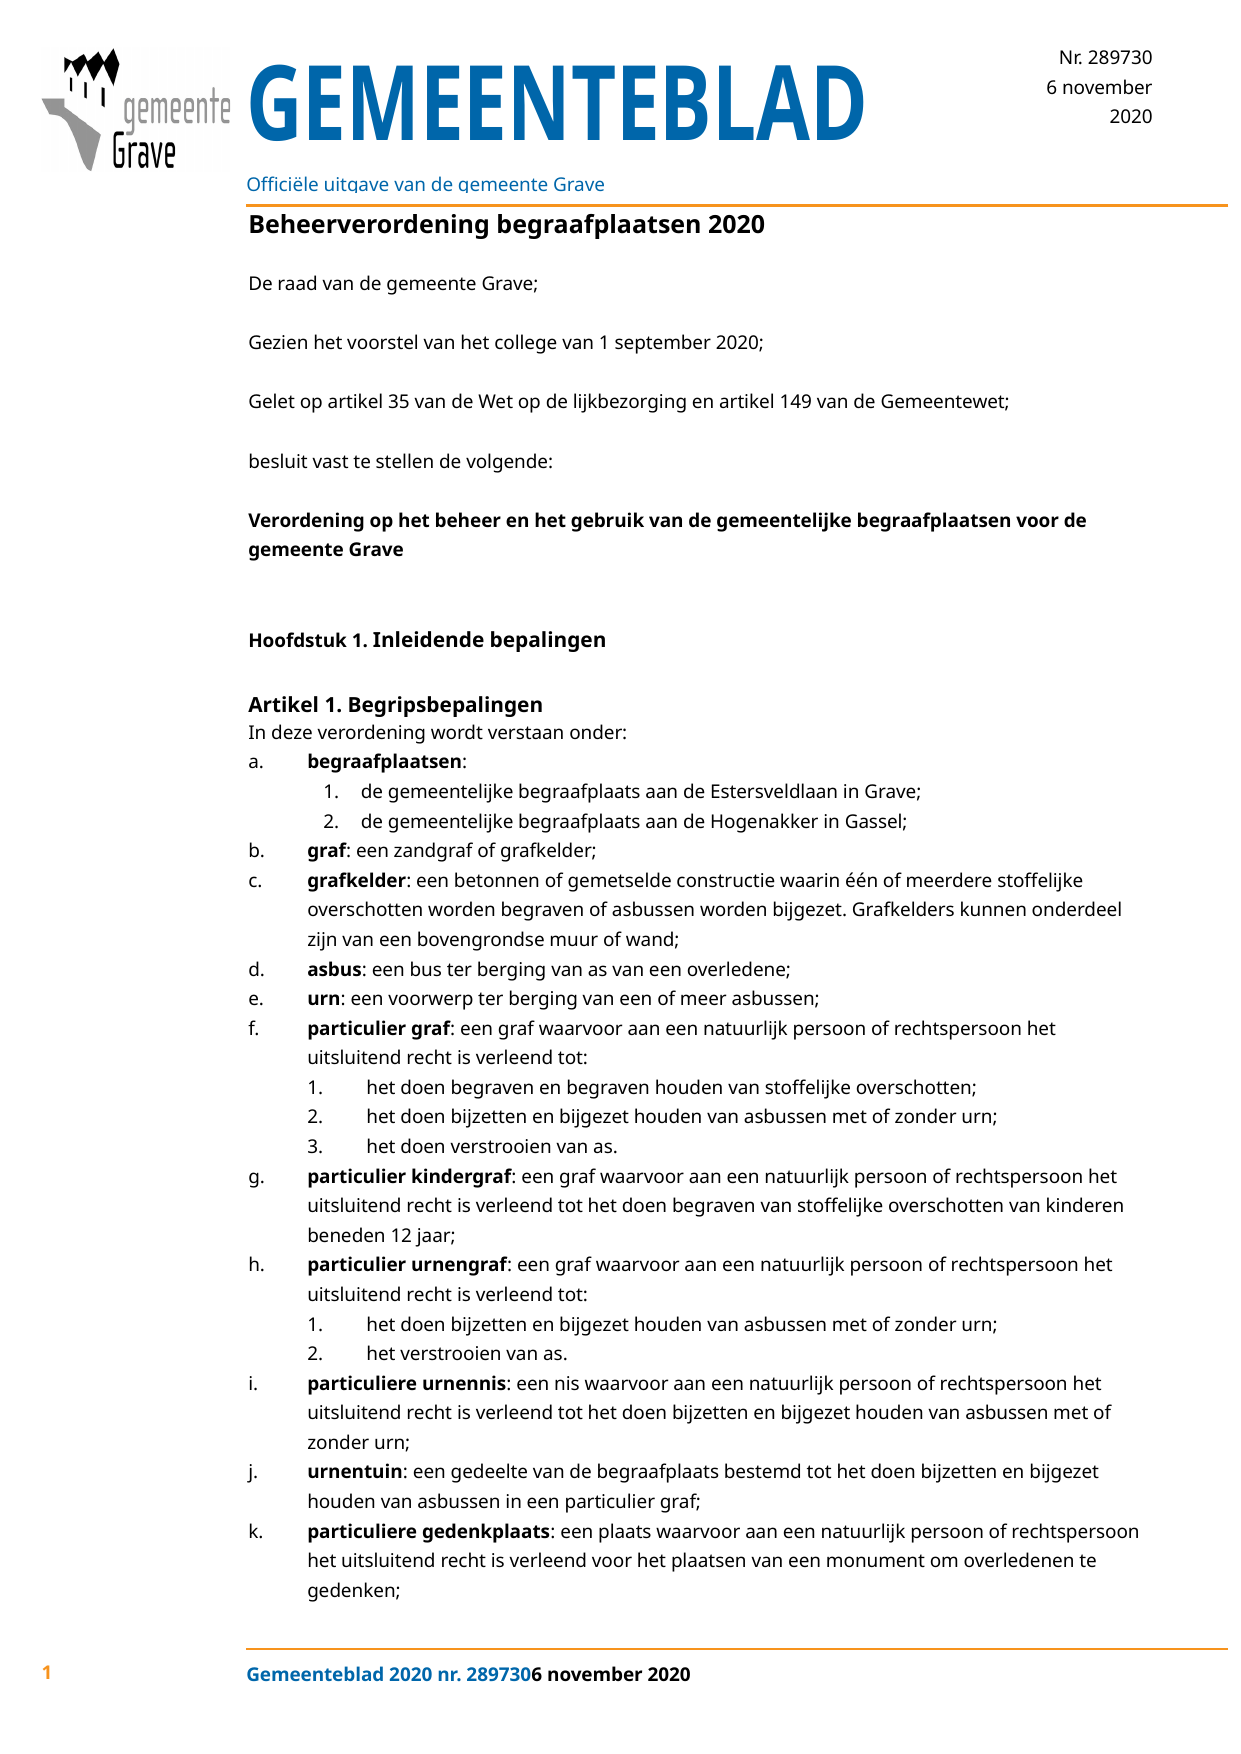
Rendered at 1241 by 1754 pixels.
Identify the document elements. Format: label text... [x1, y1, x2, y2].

text Gelet op artikel 35 van de Wet op de lijkbezorging en artikel 149 van de Gemeentewet; [248, 389, 1152, 414]
list het doen bijzetten en bijgezet houden van asbussen met of zonder urn; [307, 1104, 1152, 1129]
list de gemeentelijke begraafplaats aan de Hogenakker in Gassel; [323, 808, 1152, 833]
picture [41, 47, 231, 172]
text Verordening op het beheer en het gebruik van de gemeentelijke begraafplaatsen voor de gemeente Grave [248, 507, 1152, 562]
text De raad van de gemeente Grave; [248, 270, 1152, 296]
list grafkelder: een betonnen of gemetselde constructie waarin één of meerdere stoffelijke overschotten worden begraven of asbussen worden bijgezet. Grafkelders kunnen onderdeel zijn van een bovengrondse muur of wand; [248, 867, 1152, 952]
text Artikel 1. Begripsbepalingen [248, 691, 1152, 719]
list particulier urnengraf: een graf waarvoor aan een natuurlijk persoon of rechtspersoon het uitsluitend recht is verleend tot: [248, 1252, 1152, 1307]
list de gemeentelijke begraafplaats aan de Estersveldlaan in Grave; [323, 778, 1152, 804]
text Hoofdstuk 1. Inleidende bepalingen [248, 625, 1152, 654]
text Gezien het voorstel van het college van 1 september 2020; [248, 329, 1152, 355]
list begraafplaatsen: [248, 749, 1152, 774]
text besluit vast te stellen de volgende: [248, 448, 1152, 473]
text Beheerverordening begraafplaatsen 2020 [248, 207, 1152, 241]
list particulier graf: een graf waarvoor aan een natuurlijk persoon of rechtspersoon het uitsluitend recht is verleend tot: [248, 1015, 1152, 1070]
list urn: een voorwerp ter berging van een of meer asbussen; [248, 985, 1152, 1011]
list graf: een zandgraf of grafkelder; [248, 837, 1152, 863]
list het verstrooien van as. [307, 1340, 1152, 1366]
list particuliere urnennis: een nis waarvoor aan een natuurlijk persoon of rechtspersoon het uitsluitend recht is verleend tot het doen bijzetten en bijgezet houden van asbussen met of zonder urn; [248, 1370, 1152, 1455]
list het doen begraven en begraven houden van stoffelijke overschotten; [307, 1074, 1152, 1100]
list particuliere gedenkplaats: een plaats waarvoor aan een natuurlijk persoon of rechtspersoon het uitsluitend recht is verleend voor het plaatsen van een monument om overledenen te gedenken; [248, 1518, 1152, 1603]
list asbus: een bus ter berging van as van een overledene; [248, 956, 1152, 981]
list particulier kindergraf: een graf waarvoor aan een natuurlijk persoon of rechtspersoon het uitsluitend recht is verleend tot het doen begraven van stoffelijke overschotten van kinderen beneden 12 jaar; [248, 1163, 1152, 1248]
list het doen verstrooien van as. [307, 1133, 1152, 1159]
text In deze verordening wordt verstaan onder: [248, 719, 1152, 745]
list urnentuin: een gedeelte van de begraafplaats bestemd tot het doen bijzetten en bijgezet houden van asbussen in een particulier graf; [248, 1459, 1152, 1514]
list het doen bijzetten en bijgezet houden van asbussen met of zonder urn; [307, 1311, 1152, 1336]
